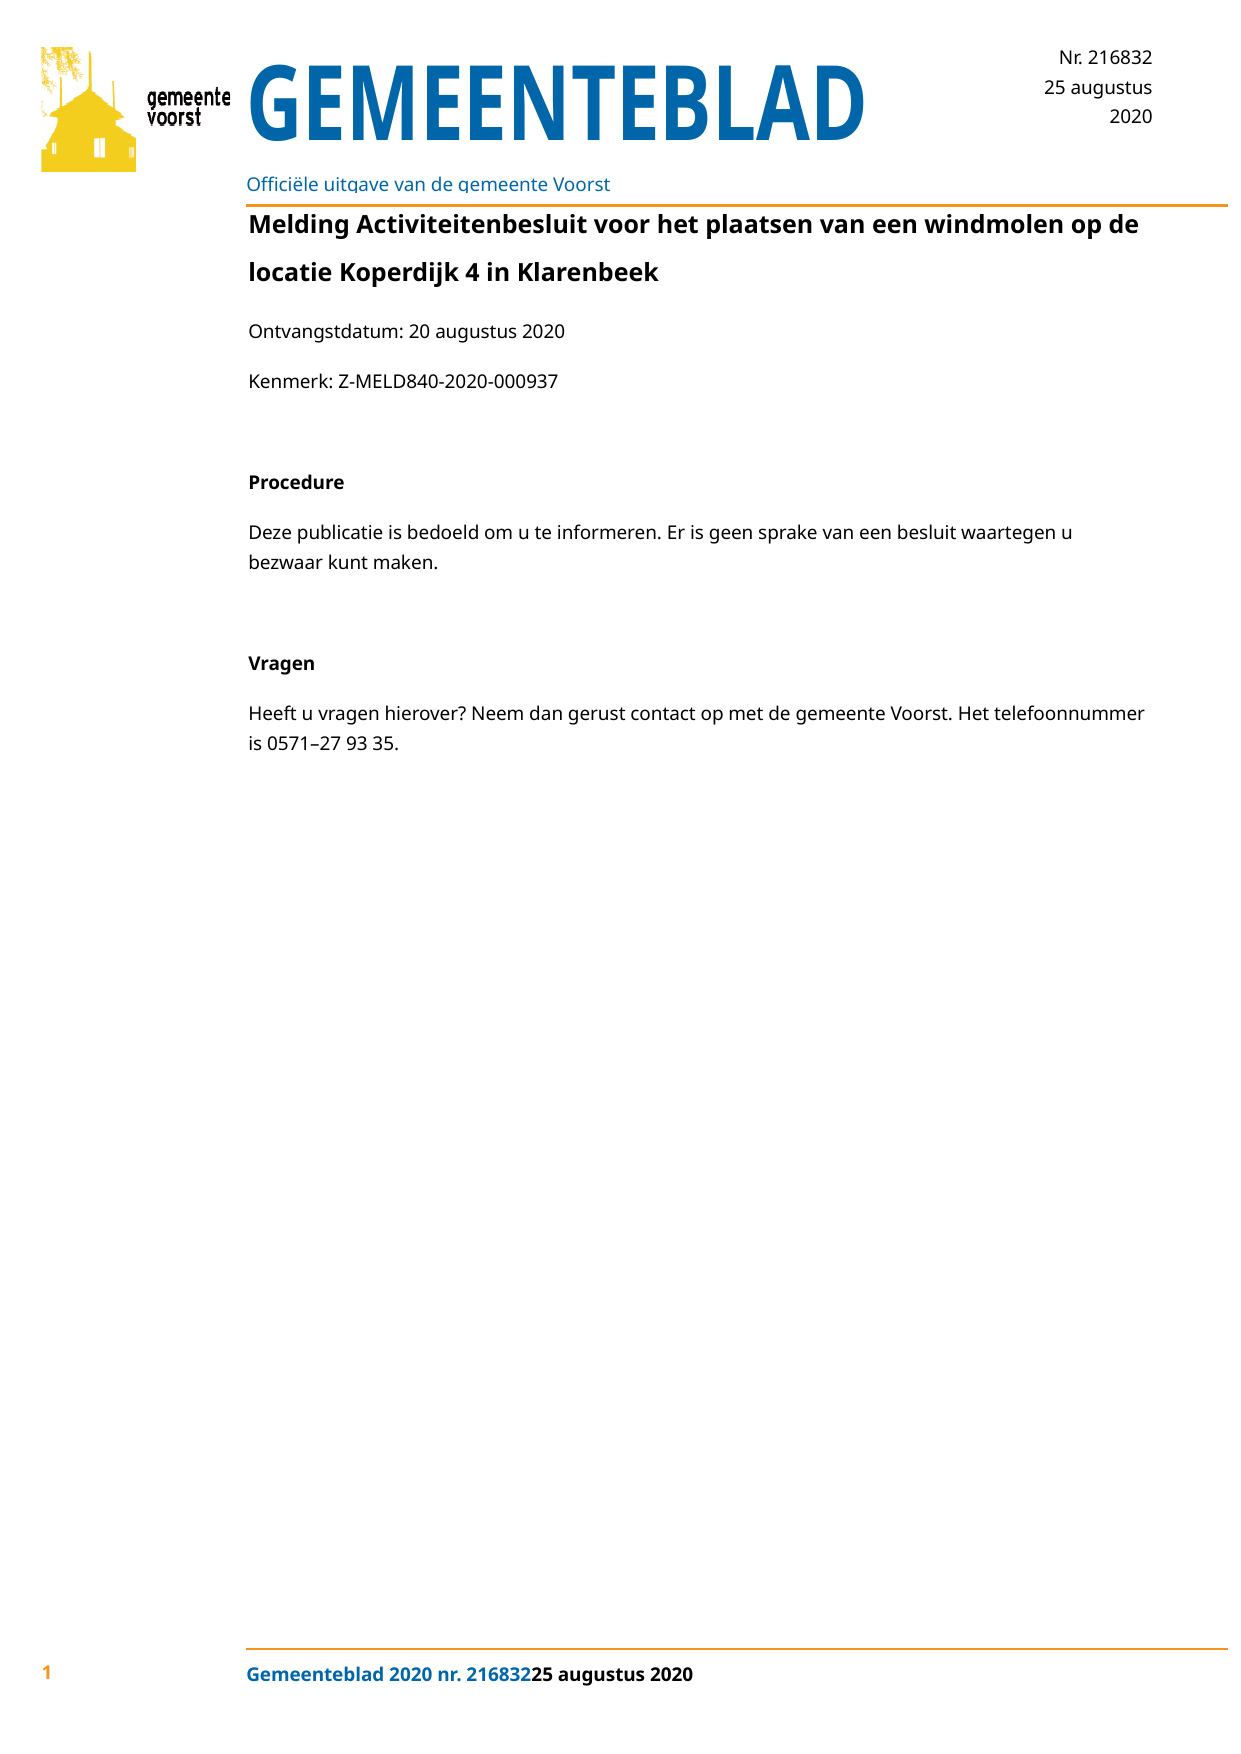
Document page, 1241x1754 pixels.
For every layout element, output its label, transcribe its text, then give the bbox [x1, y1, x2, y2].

text Vragen [248, 650, 1152, 676]
text Procedure [248, 469, 1152, 495]
text Melding Activiteitenbesluit voor het plaatsen van een windmolen op de locatie Koperdijk 4 in Klarenbeek [248, 207, 1152, 288]
text Kenmerk: Z-MELD840-2020-000937 [248, 368, 1152, 394]
text Ontvangstdatum: 20 augustus 2020 [248, 318, 1152, 344]
text Heeft u vragen hierover? Neem dan gerust contact op met de gemeente Voorst. Het telefoonnummer is 0571–27 93 35. [248, 700, 1152, 756]
picture [41, 47, 231, 172]
text Deze publicatie is bedoeld om u te informeren. Er is geen sprake van een besluit waartegen u bezwaar kunt maken. [248, 519, 1152, 575]
